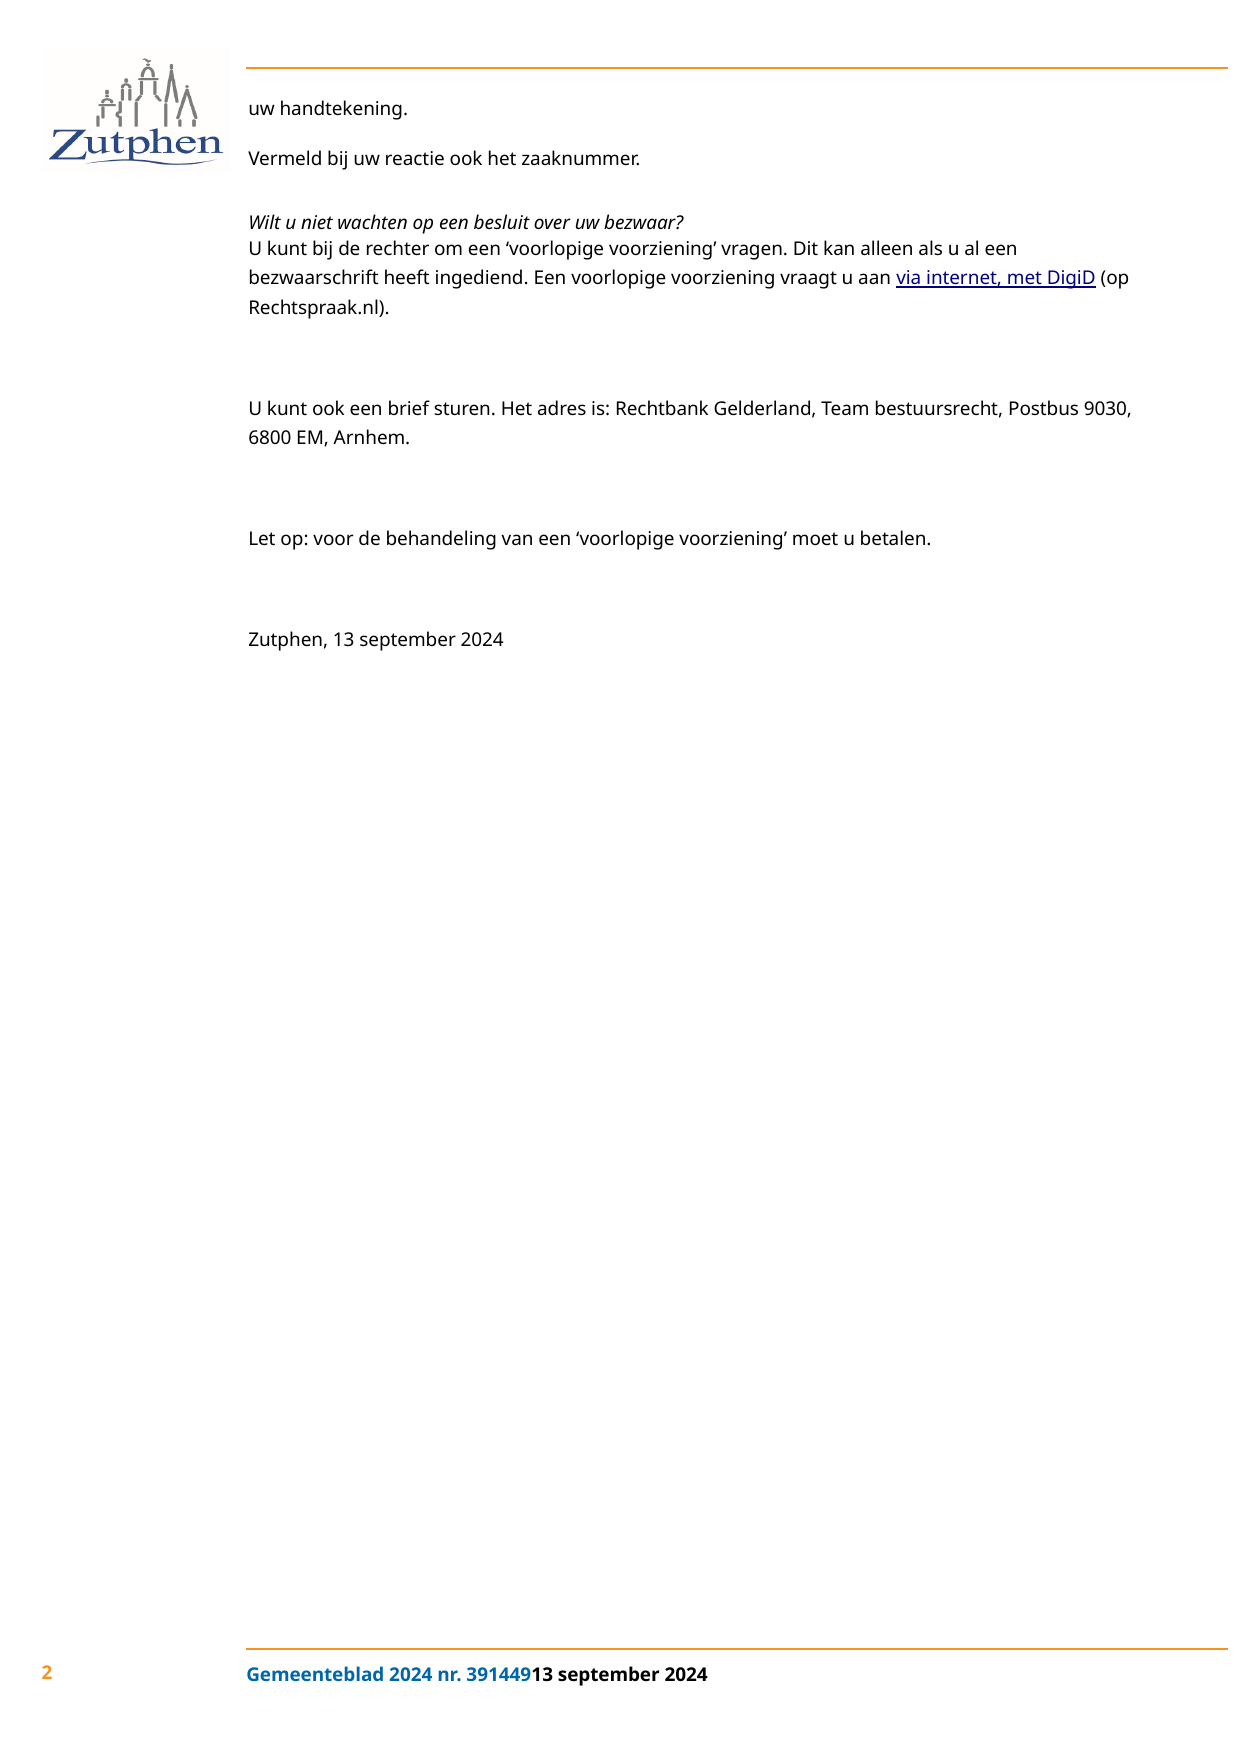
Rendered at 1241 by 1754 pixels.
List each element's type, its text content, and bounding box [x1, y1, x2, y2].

text U kunt bij de rechter om een ‘voorlopige voorziening’ vragen. Dit kan alleen als u al een bezwaarschrift heeft ingediend. Een voorlopige voorziening vraagt u aan via internet, met DigiD (op Rechtspraak.nl). [248, 235, 1152, 320]
text Vermeld bij uw reactie ook het zaaknummer. [248, 145, 1152, 171]
text Let op: voor de behandeling van een ‘voorlopige voorziening’ moet u betalen. [248, 525, 1152, 551]
text Zutphen, 13 september 2024 [248, 626, 1152, 652]
picture [41, 47, 231, 172]
text U kunt ook een brief sturen. Het adres is: Rechtbank Gelderland, Team bestuursrecht, Postbus 9030, 6800 EM, Arnhem. [248, 395, 1152, 450]
text Wilt u niet wachten op een besluit over uw bezwaar? [248, 209, 1152, 235]
text uw handtekening. [248, 95, 1152, 121]
